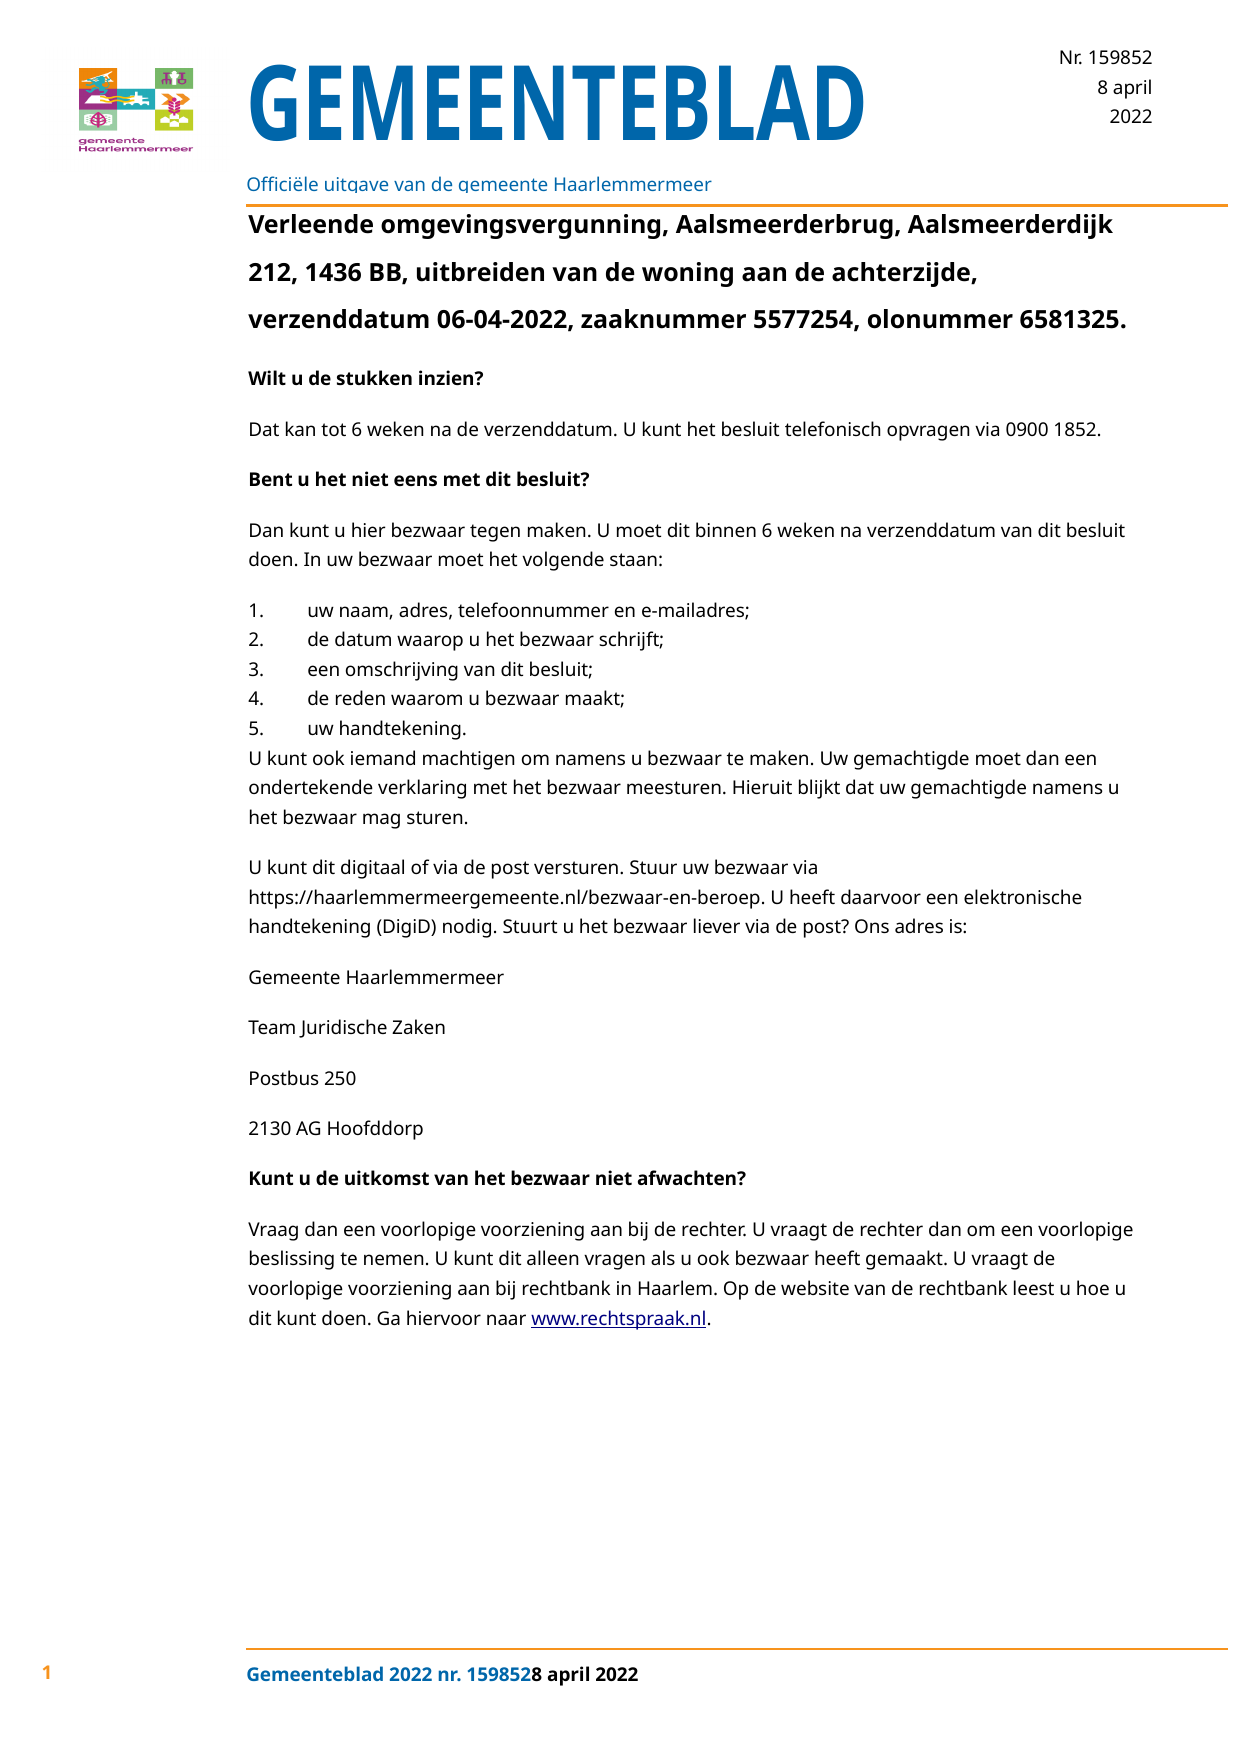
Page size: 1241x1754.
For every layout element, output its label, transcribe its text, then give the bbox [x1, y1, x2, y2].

list uw handtekening. [248, 715, 1152, 741]
list de datum waarop u het bezwaar schrijft; [248, 626, 1152, 652]
text Gemeente Haarlemmermeer [248, 964, 1152, 989]
text U kunt ook iemand machtigen om namens u bezwaar te maken. Uw gemachtigde moet dan een ondertekende verklaring met het bezwaar meesturen. Hieruit blijkt dat uw gemachtigde namens u het bezwaar mag sturen. [248, 745, 1152, 829]
text Postbus 250 [248, 1065, 1152, 1090]
text Wilt u de stukken inzien? [248, 366, 1152, 391]
text Team Juridische Zaken [248, 1014, 1152, 1040]
list de reden waarom u bezwaar maakt; [248, 686, 1152, 711]
text Kunt u de uitkomst van het bezwaar niet afwachten? [248, 1166, 1152, 1191]
text Verleende omgevingsvergunning, Aalsmeerderbrug, Aalsmeerderdijk 212, 1436 BB, uitbreiden van de woning aan de achterzijde, verzenddatum 06-04-2022, zaaknummer 5577254, olonummer 6581325. [248, 207, 1152, 336]
text Dan kunt u hier bezwaar tegen maken. U moet dit binnen 6 weken na verzenddatum van dit besluit doen. In uw bezwaar moet het volgende staan: [248, 517, 1152, 572]
text Bent u het niet eens met dit besluit? [248, 466, 1152, 492]
list een omschrijving van dit besluit; [248, 656, 1152, 682]
text 2130 AG Hoofddorp [248, 1115, 1152, 1141]
list uw naam, adres, telefoonnummer en e-mailadres; [248, 597, 1152, 622]
picture [41, 47, 231, 172]
text Vraag dan een voorlopige voorziening aan bij de rechter. U vraagt de rechter dan om een voorlopige beslissing te nemen. U kunt dit alleen vragen als u ook bezwaar heeft gemaakt. U vraagt de voorlopige voorziening aan bij rechtbank in Haarlem. Op de website van de rechtbank leest u hoe u dit kunt doen. Ga hiervoor naar www.rechtspraak.nl. [248, 1216, 1152, 1330]
text U kunt dit digitaal of via de post versturen. Stuur uw bezwaar via https://haarlemmermeergemeente.nl/bezwaar-en-beroep. U heeft daarvoor een elektronische handtekening (DigiD) nodig. Stuurt u het bezwaar liever via de post? Ons adres is: [248, 854, 1152, 939]
text Dat kan tot 6 weken na de verzenddatum. U kunt het besluit telefonisch opvragen via 0900 1852. [248, 416, 1152, 442]
